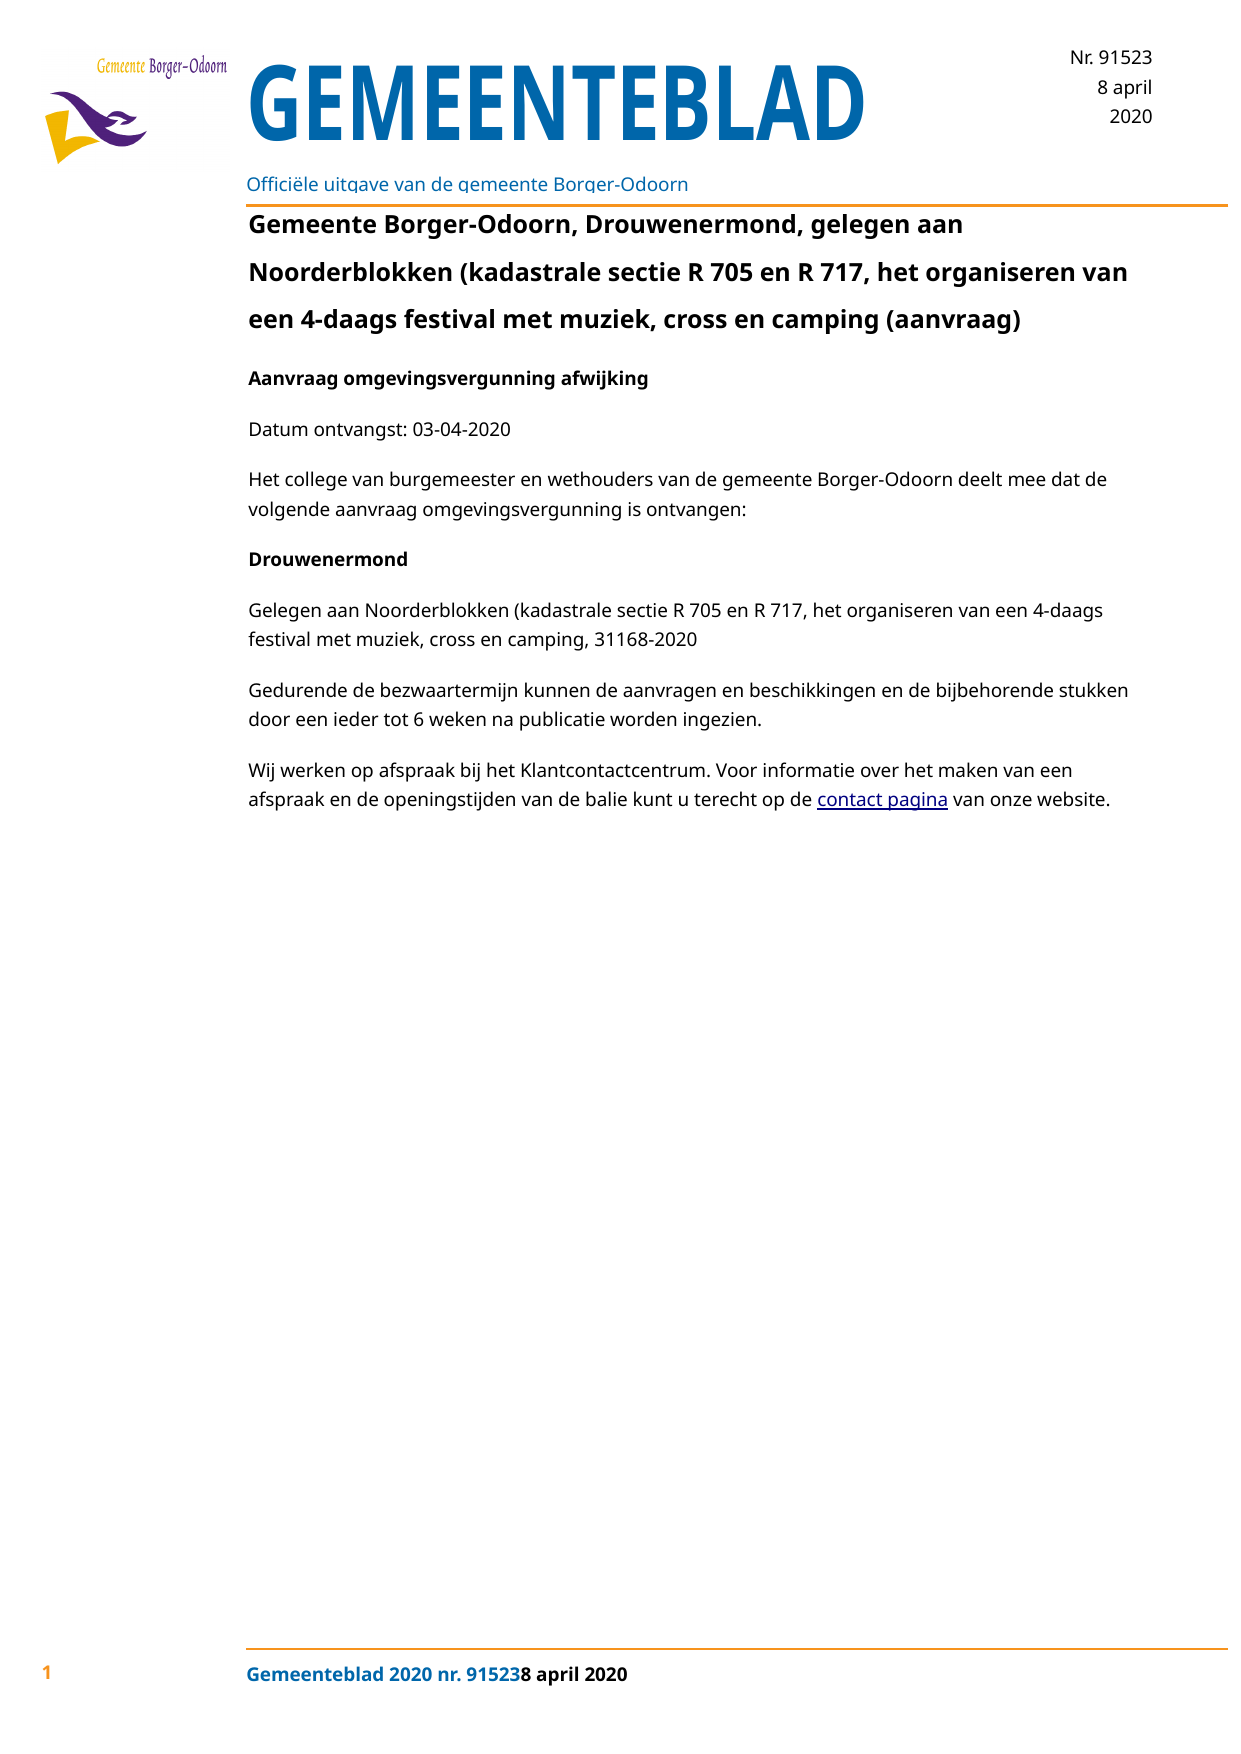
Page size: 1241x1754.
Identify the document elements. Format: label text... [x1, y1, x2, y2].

picture [41, 47, 231, 172]
text Datum ontvangst: 03-04-2020 [248, 416, 1152, 442]
text Gedurende de bezwaartermijn kunnen de aanvragen en beschikkingen en de bijbehorende stukken door een ieder tot 6 weken na publicatie worden ingezien. [248, 677, 1152, 732]
text Aanvraag omgevingsvergunning afwijking [248, 366, 1152, 391]
text Gemeente Borger-Odoorn, Drouwenermond, gelegen aan Noorderblokken (kadastrale sectie R 705 en R 717, het organiseren van een 4-daags festival met muziek, cross en camping (aanvraag) [248, 207, 1152, 336]
text Het college van burgemeester en wethouders van de gemeente Borger-Odoorn deelt mee dat de volgende aanvraag omgevingsvergunning is ontvangen: [248, 466, 1152, 522]
text Drouwenermond [248, 546, 1152, 572]
text Gelegen aan Noorderblokken (kadastrale sectie R 705 en R 717, het organiseren van een 4-daags festival met muziek, cross en camping, 31168-2020 [248, 597, 1152, 652]
text Wij werken op afspraak bij het Klantcontactcentrum. Voor informatie over het maken van een afspraak en de openingstijden van de balie kunt u terecht op de contact pagina van onze website. [248, 757, 1152, 812]
